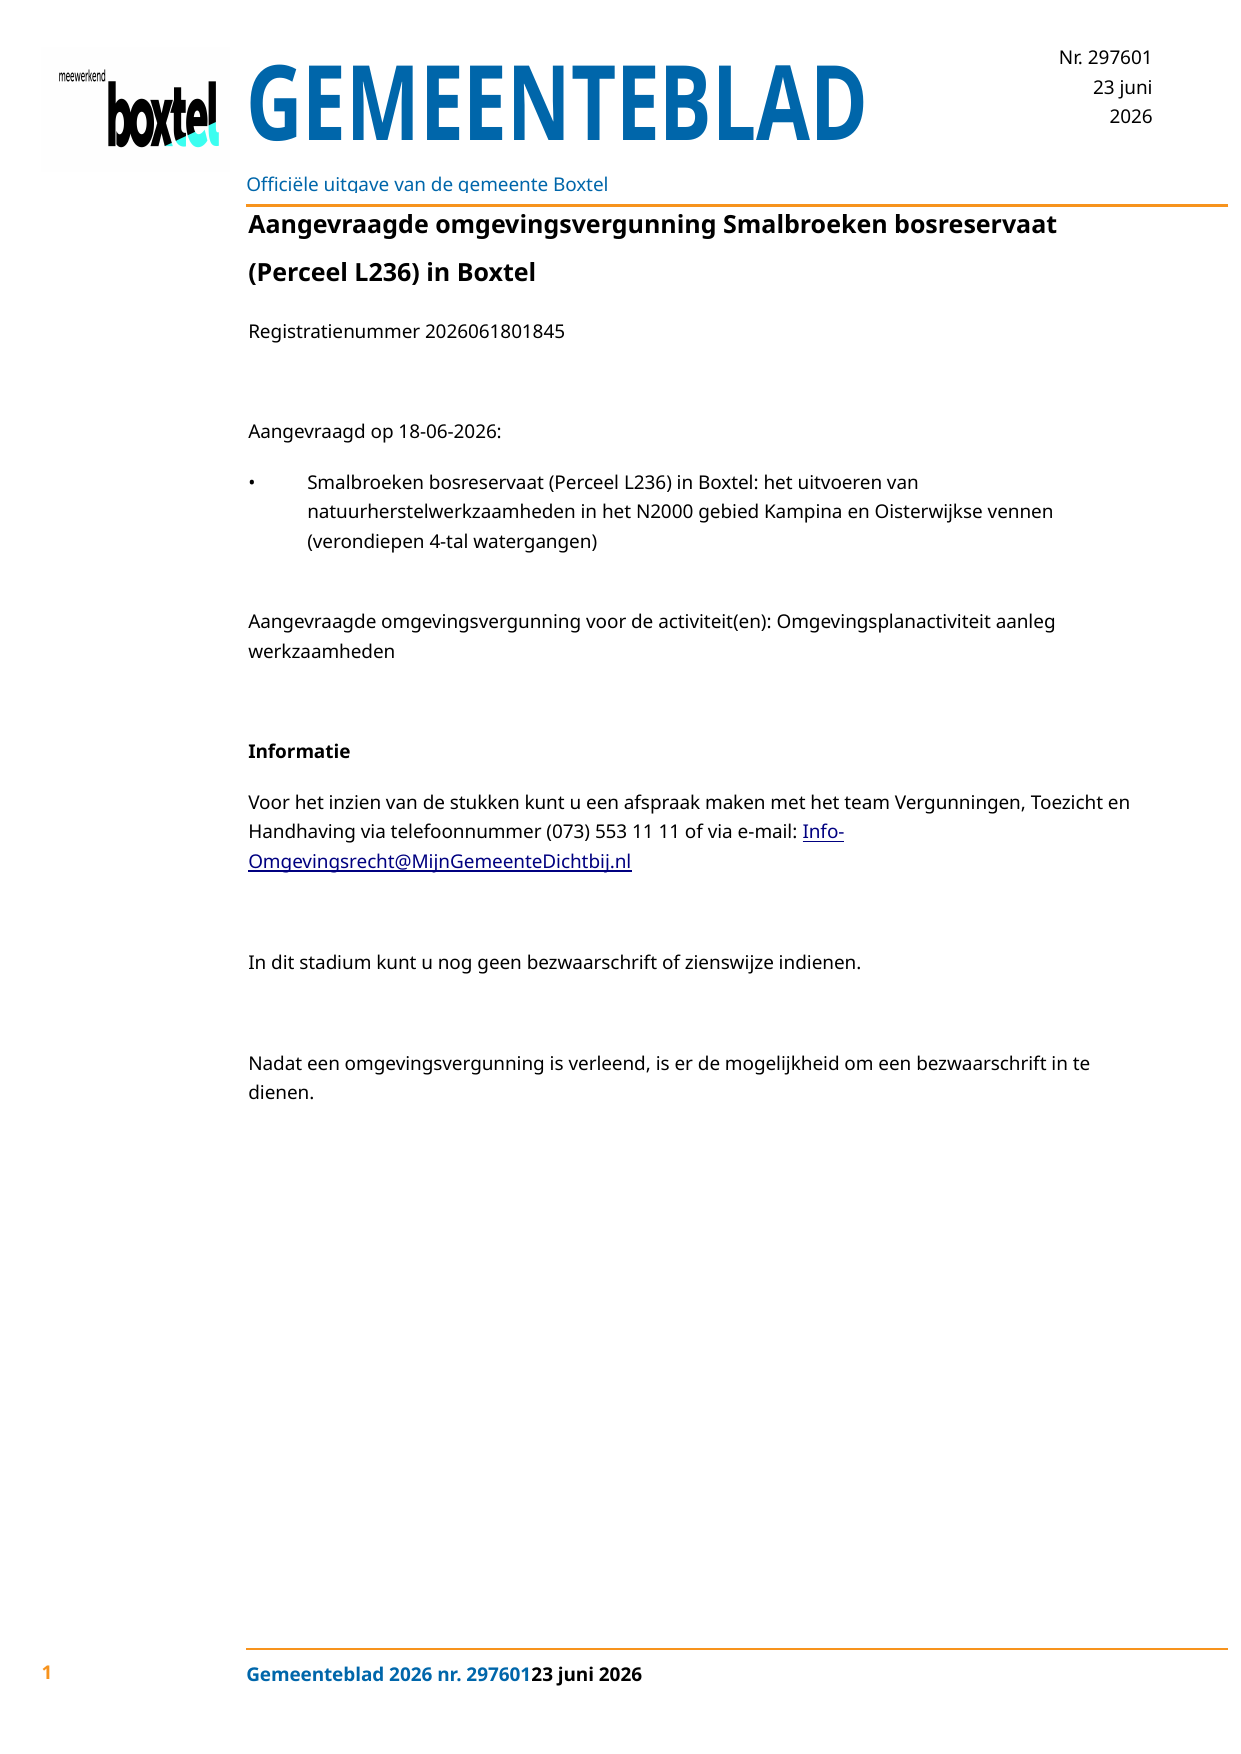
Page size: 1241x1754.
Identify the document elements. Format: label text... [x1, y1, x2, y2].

text Aangevraagd op 18-06-2026: [248, 419, 1152, 444]
text Nadat een omgevingsvergunning is verleend, is er de mogelijkheid om een bezwaarschrift in te dienen. [248, 1050, 1152, 1105]
picture [41, 47, 231, 172]
text Aangevraagde omgevingsvergunning voor de activiteit(en): Omgevingsplanactiviteit aanleg werkzaamheden [248, 608, 1152, 664]
text Voor het inzien van de stukken kunt u een afspraak maken met het team Vergunningen, Toezicht en Handhaving via telefoonnummer (073) 553 11 11 of via e-mail: Info-Omgevingsrecht@MijnGemeenteDichtbij.nl [248, 789, 1152, 874]
text Aangevraagde omgevingsvergunning Smalbroeken bosreservaat (Perceel L236) in Boxtel [248, 207, 1152, 288]
text Informatie [248, 739, 1152, 764]
list Smalbroeken bosreservaat (Perceel L236) in Boxtel: het uitvoeren van natuurherstelwerkzaamheden in het N2000 gebied Kampina en Oisterwijkse vennen (verondiepen 4-tal watergangen) [248, 469, 1152, 554]
text Registratienummer 2026061801845 [248, 318, 1152, 344]
text In dit stadium kunt u nog geen bezwaarschrift of zienswijze indienen. [248, 949, 1152, 975]
